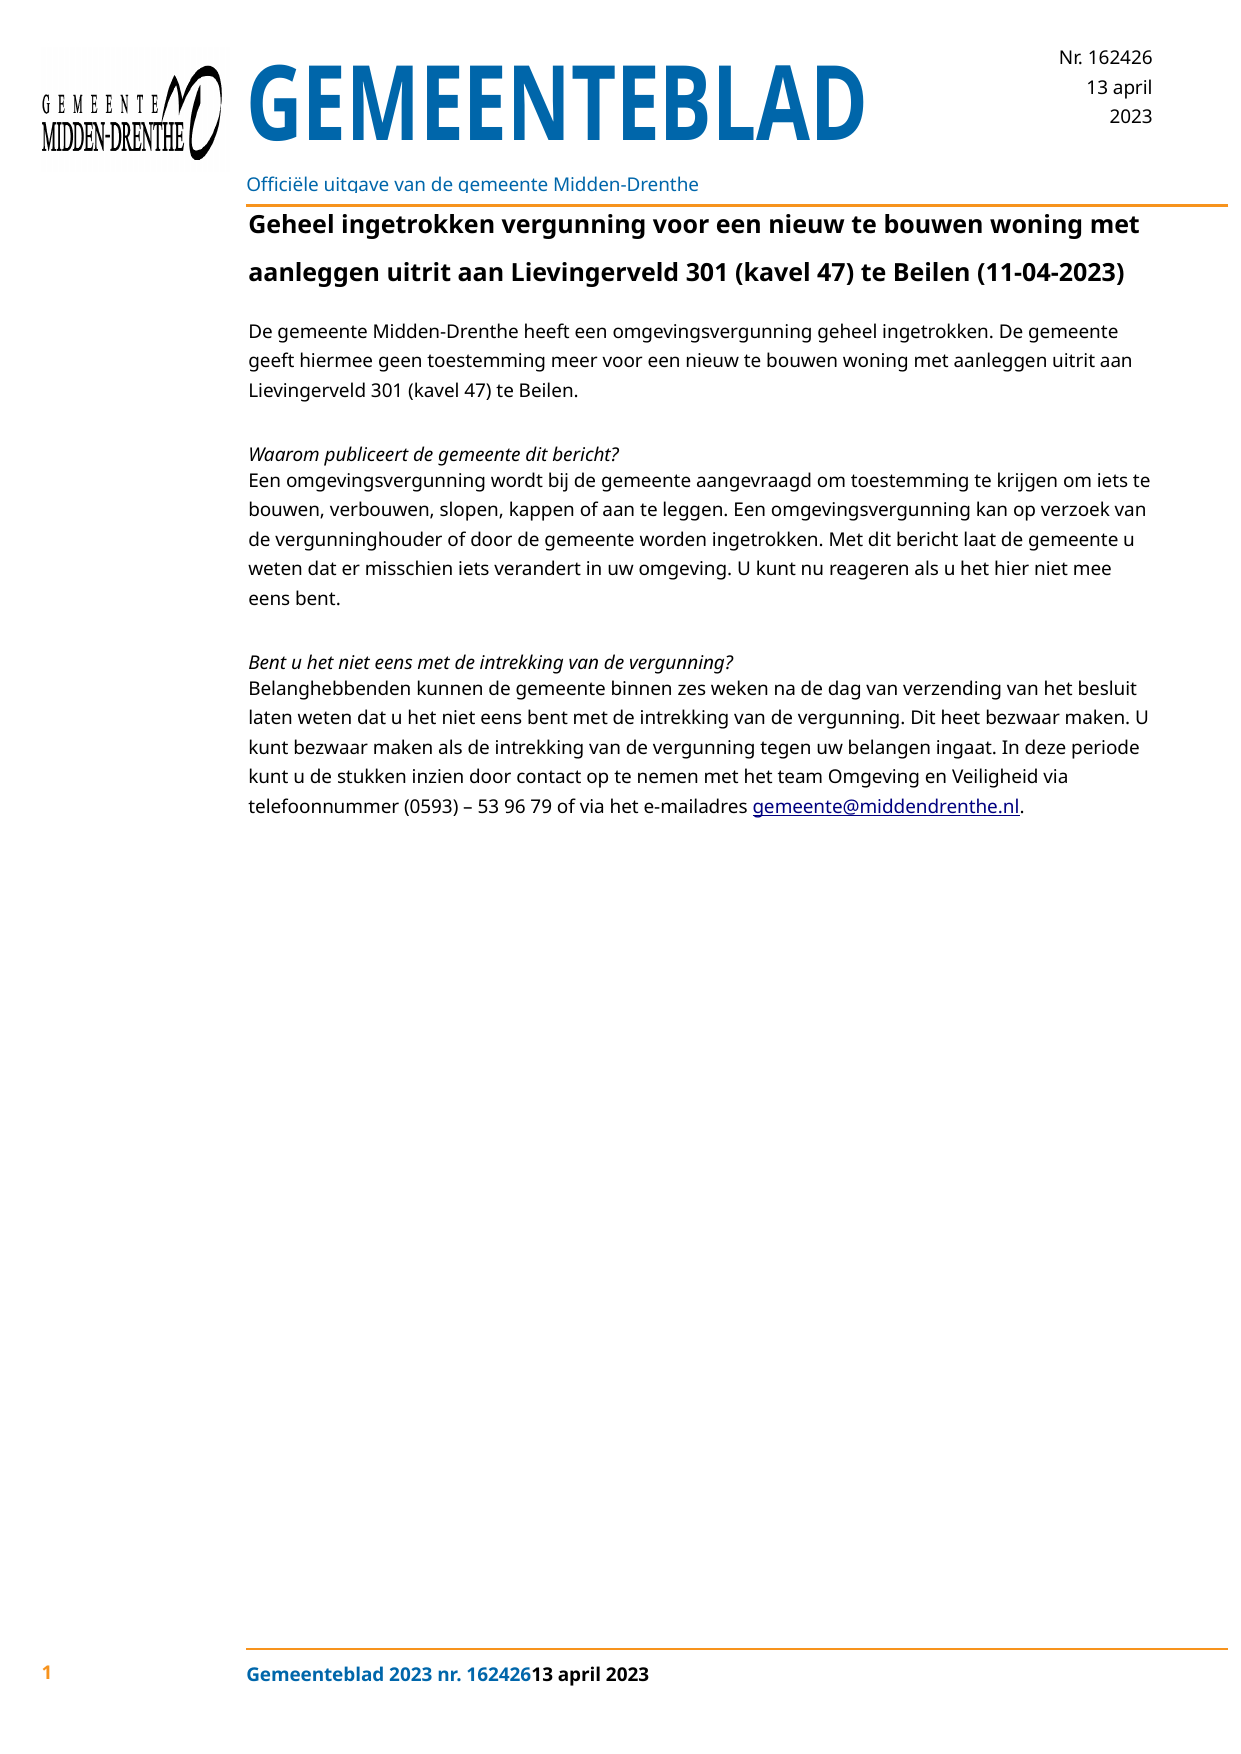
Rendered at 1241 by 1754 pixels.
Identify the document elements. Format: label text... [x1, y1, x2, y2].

text Een omgevingsvergunning wordt bij de gemeente aangevraagd om toestemming te krijgen om iets te bouwen, verbouwen, slopen, kappen of aan te leggen. Een omgevingsvergunning kan op verzoek van de vergunninghouder of door de gemeente worden ingetrokken. Met dit bericht laat de gemeente u weten dat er misschien iets verandert in uw omgeving. U kunt nu reageren als u het hier niet mee eens bent. [248, 467, 1152, 611]
text Bent u het niet eens met de intrekking van de vergunning? [248, 649, 1152, 675]
text De gemeente Midden-Drenthe heeft een omgevingsvergunning geheel ingetrokken. De gemeente geeft hiermee geen toestemming meer voor een nieuw te bouwen woning met aanleggen uitrit aan Lievingerveld 301 (kavel 47) te Beilen. [248, 318, 1152, 403]
picture [41, 47, 231, 172]
text Belanghebbenden kunnen de gemeente binnen zes weken na de dag van verzending van het besluit laten weten dat u het niet eens bent met de intrekking van de vergunning. Dit heet bezwaar maken. U kunt bezwaar maken als de intrekking van de vergunning tegen uw belangen ingaat. In deze periode kunt u de stukken inzien door contact op te nemen met het team Omgeving en Veiligheid via telefoonnummer (0593) – 53 96 79 of via het e-mailadres gemeente@middendrenthe.nl. [248, 675, 1152, 819]
text Geheel ingetrokken vergunning voor een nieuw te bouwen woning met aanleggen uitrit aan Lievingerveld 301 (kavel 47) te Beilen (11-04-2023) [248, 207, 1152, 288]
text Waarom publiceert de gemeente dit bericht? [248, 441, 1152, 467]
